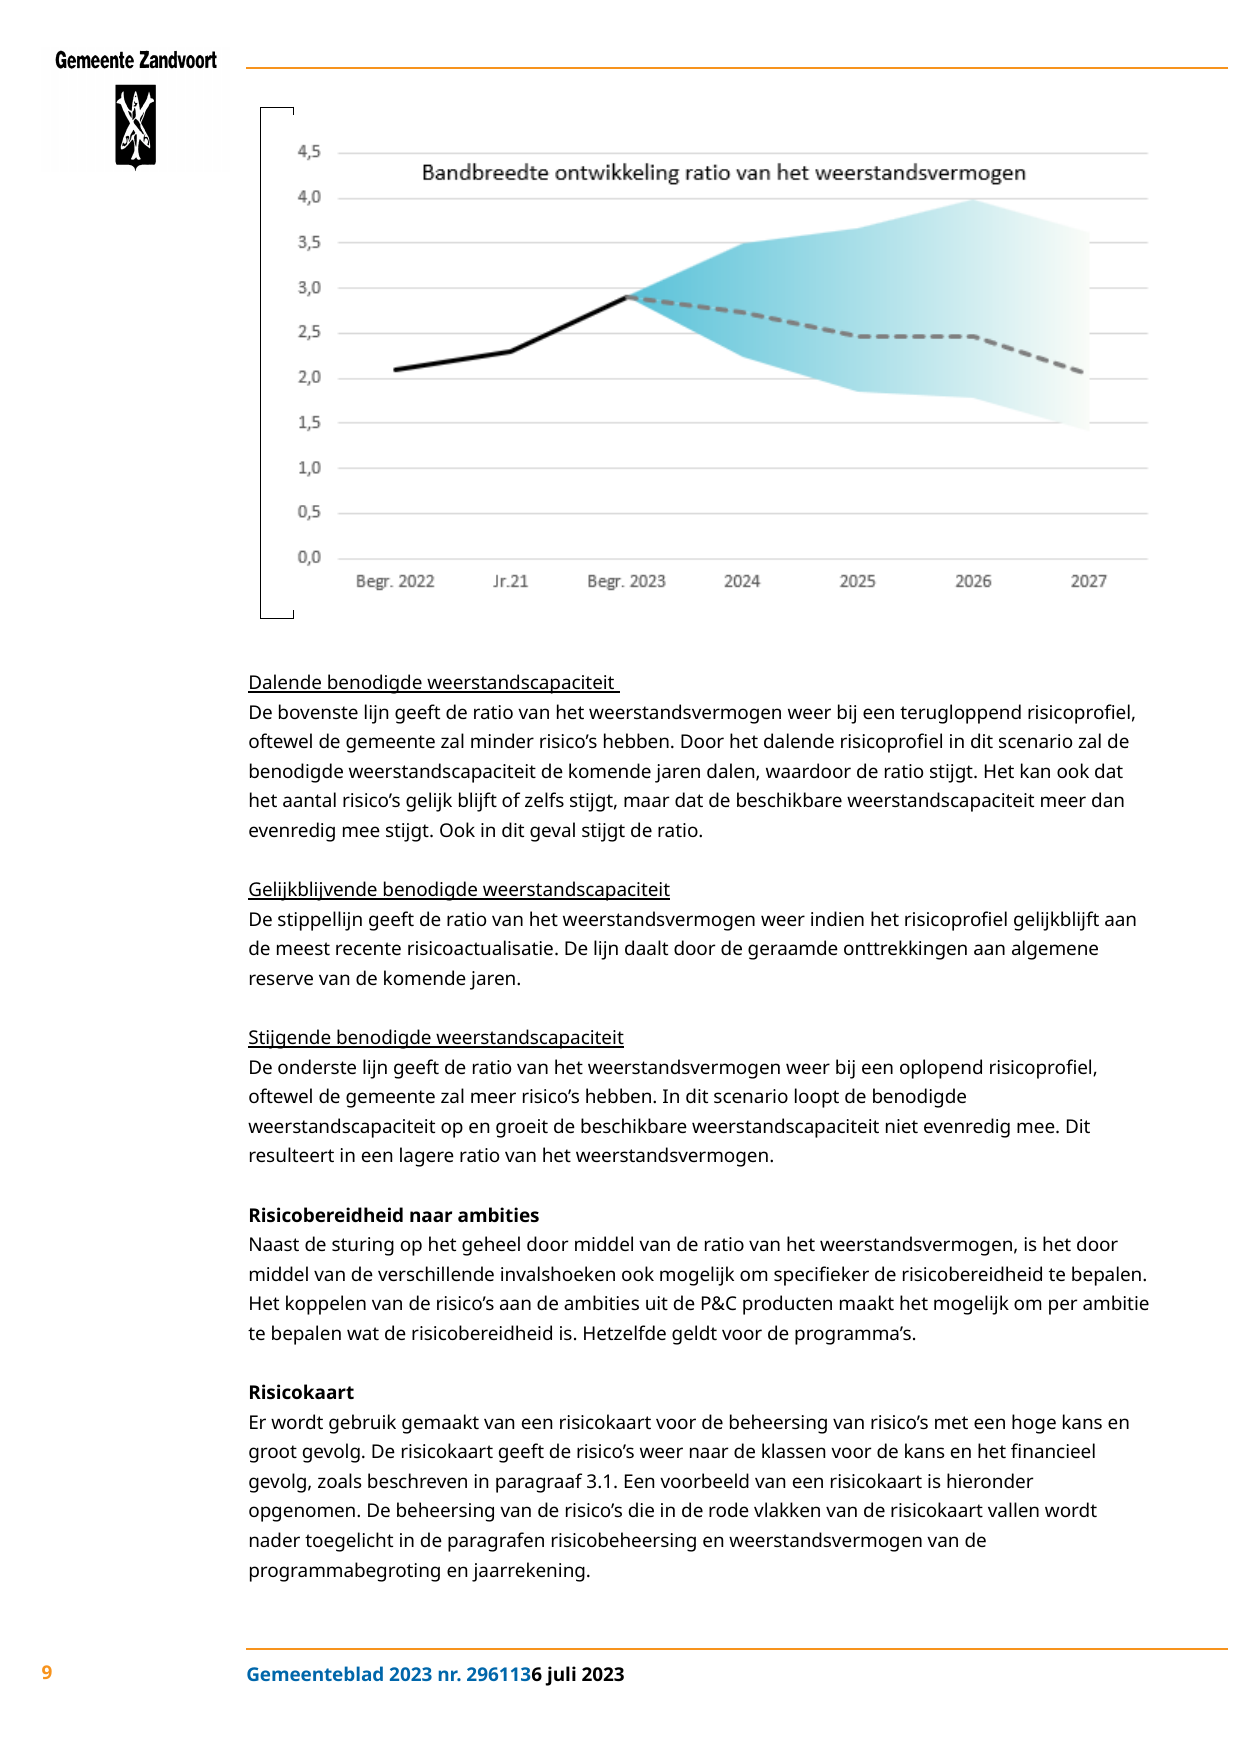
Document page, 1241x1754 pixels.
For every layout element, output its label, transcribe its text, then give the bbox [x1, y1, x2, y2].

picture [41, 47, 231, 172]
text De stippellijn geeft de ratio van het weerstandsvermogen weer indien het risicoprofiel gelijkblijft aan de meest recente risicoactualisatie. De lijn daalt door de geraamde onttrekkingen aan algemene reserve van de komende jaren. [248, 906, 1152, 991]
text De onderste lijn geeft de ratio van het weerstandsvermogen weer bij een oplopend risicoprofiel, oftewel de gemeente zal meer risico’s hebben. In dit scenario loopt de benodigde weerstandscapaciteit op en groeit de beschikbare weerstandscapaciteit niet evenredig mee. Dit resulteert in een lagere ratio van het weerstandsvermogen. [248, 1054, 1152, 1168]
text Dalende benodigde weerstandscapaciteit [248, 669, 1152, 695]
text Stijgende benodigde weerstandscapaciteit [248, 1024, 1152, 1050]
text Risicobereidheid naar ambities [248, 1202, 1152, 1228]
text Naast de sturing op het geheel door middel van de ratio van het weerstandsvermogen, is het door middel van de verschillende invalshoeken ook mogelijk om specifieker de risicobereidheid te bepalen. Het koppelen van de risico’s aan de ambities uit de P&C producten maakt het mogelijk om per ambitie te bepalen wat de risicobereidheid is. Hetzelfde geldt voor de programma’s. [248, 1231, 1152, 1346]
text De bovenste lijn geeft de ratio van het weerstandsvermogen weer bij een terugloppend risicoprofiel, oftewel de gemeente zal minder risico’s hebben. Door het dalende risicoprofiel in dit scenario zal de benodigde weerstandscapaciteit de komende jaren dalen, waardoor de ratio stijgt. Het kan ook dat het aantal risico’s gelijk blijft of zelfs stijgt, maar dat de beschikbare weerstandscapaciteit meer dan evenredig mee stijgt. Ook in dit geval stijgt de ratio. [248, 699, 1152, 843]
text Gelijkblijvende benodigde weerstandscapaciteit [248, 876, 1152, 902]
picture [268, 115, 1173, 610]
text Risicokaart [248, 1379, 1152, 1405]
text Er wordt gebruik gemaakt van een risicokaart voor de beheersing van risico’s met een hoge kans en groot gevolg. De risicokaart geeft de risico’s weer naar de klassen voor de kans en het financieel gevolg, zoals beschreven in paragraaf 3.1. Een voorbeeld van een risicokaart is hieronder opgenomen. De beheersing van de risico’s die in de rode vlakken van de risicokaart vallen wordt nader toegelicht in de paragrafen risicobeheersing en weerstandsvermogen van de programmabegroting en jaarrekening. [248, 1409, 1152, 1583]
